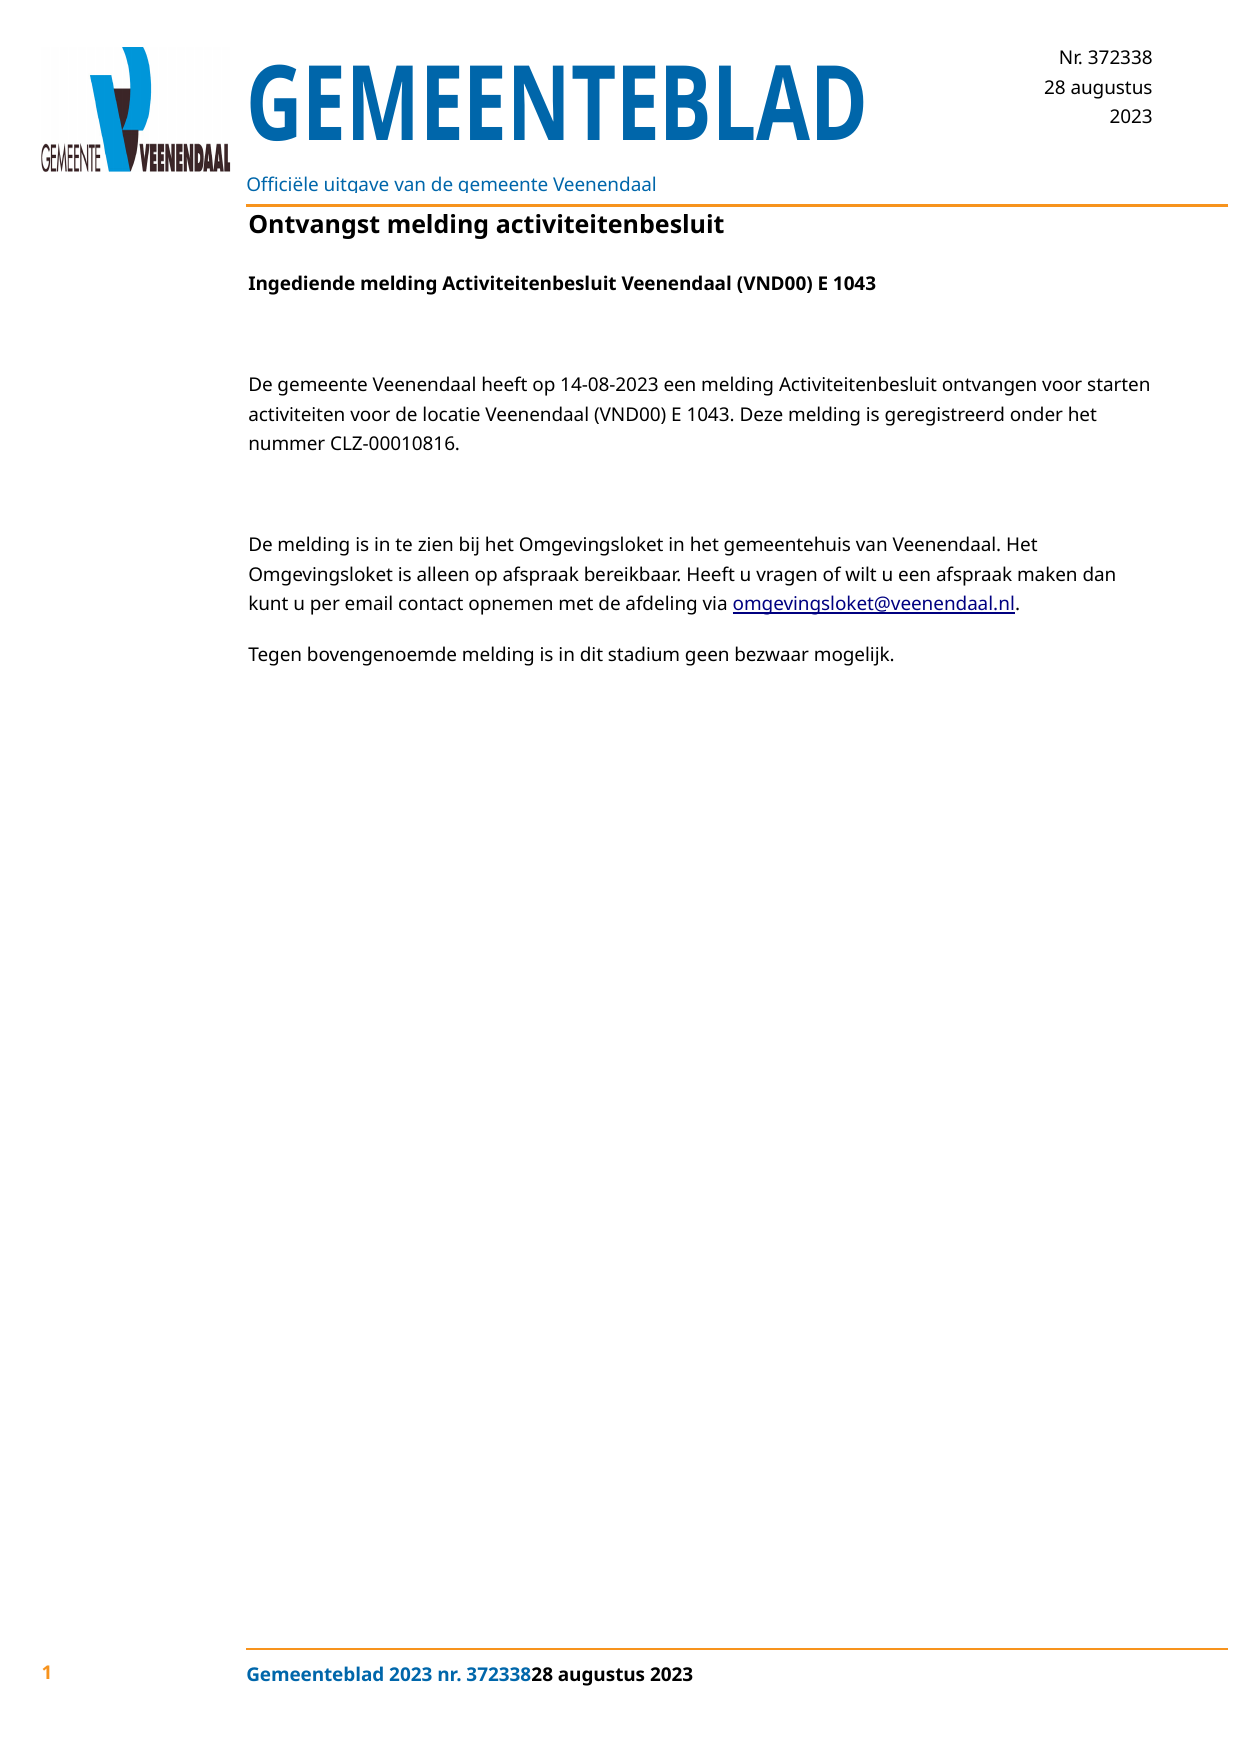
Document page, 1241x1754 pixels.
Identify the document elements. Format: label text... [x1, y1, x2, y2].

text De gemeente Veenendaal heeft op 14-08-2023 een melding Activiteitenbesluit ontvangen voor starten activiteiten voor de locatie Veenendaal (VND00) E 1043. Deze melding is geregistreerd onder het nummer CLZ-00010816. [248, 371, 1152, 456]
text De melding is in te zien bij het Omgevingsloket in het gemeentehuis van Veenendaal. Het Omgevingsloket is alleen op afspraak bereikbaar. Heeft u vragen of wilt u een afspraak maken dan kunt u per email contact opnemen met de afdeling via omgevingsloket@veenendaal.nl. [248, 531, 1152, 616]
text Ingediende melding Activiteitenbesluit Veenendaal (VND00) E 1043 [248, 270, 1152, 296]
picture [41, 47, 130, 172]
text Ontvangst melding activiteitenbesluit [248, 207, 1152, 241]
text Tegen bovengenoemde melding is in dit stadium geen bezwaar mogelijk. [248, 641, 1152, 666]
picture [123, 47, 231, 172]
